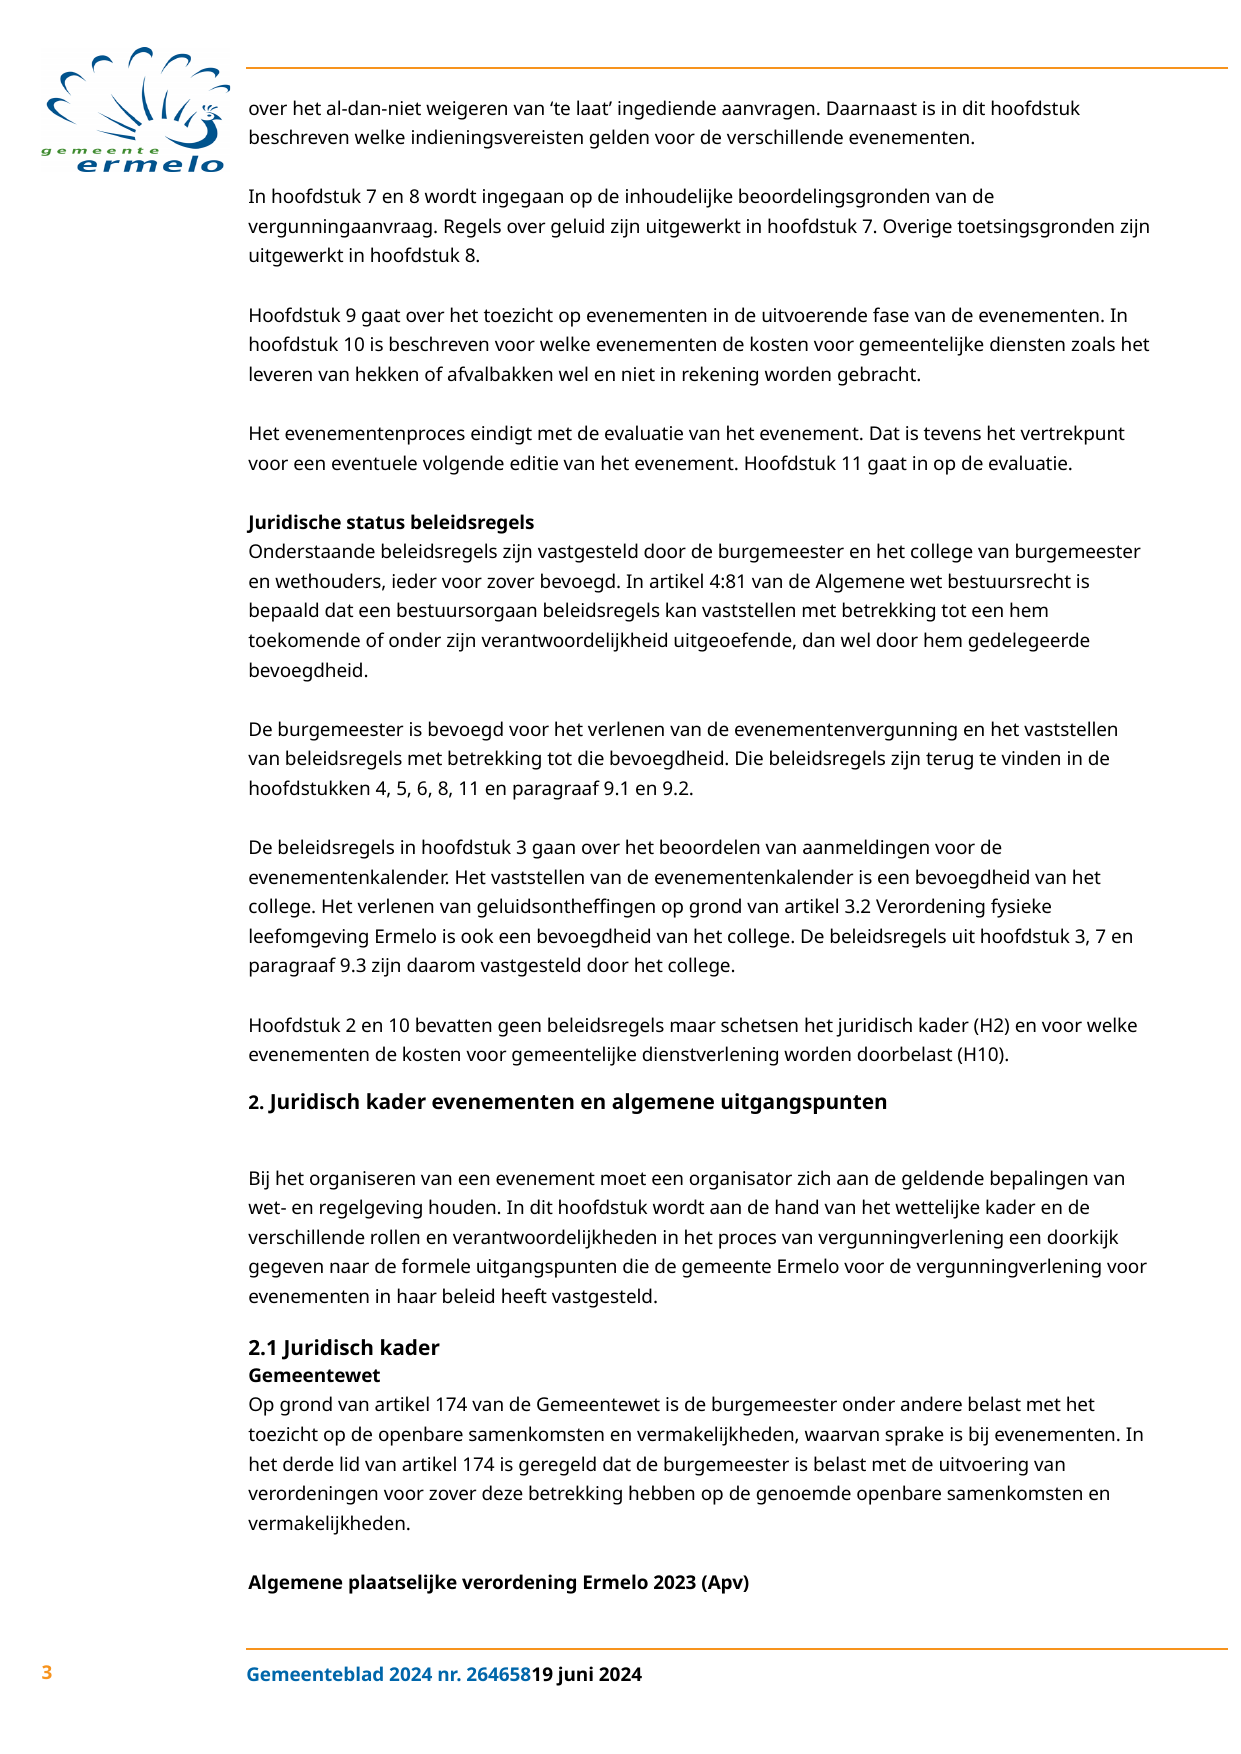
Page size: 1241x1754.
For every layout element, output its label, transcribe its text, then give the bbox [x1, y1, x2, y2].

text Hoofdstuk 9 gaat over het toezicht op evenementen in de uitvoerende fase van de evenementen. In hoofdstuk 10 is beschreven voor welke evenementen de kosten voor gemeentelijke diensten zoals het leveren van hekken of afvalbakken wel en niet in rekening worden gebracht. [248, 302, 1152, 387]
text 2. Juridisch kader evenementen en algemene uitgangspunten [248, 1087, 1152, 1116]
text Algemene plaatselijke verordening Ermelo 2023 (Apv) [248, 1569, 1152, 1595]
text Bij het organiseren van een evenement moet een organisator zich aan de geldende bepalingen van wet- en regelgeving houden. In dit hoofdstuk wordt aan de hand van het wettelijke kader en de verschillende rollen en verantwoordelijkheden in het proces van vergunningverlening een doorkijk gegeven naar de formele uitgangspunten die de gemeente Ermelo voor de vergunningverlening voor evenementen in haar beleid heeft vastgesteld. [248, 1165, 1152, 1309]
text Gemeentewet [248, 1362, 1152, 1388]
text Hoofdstuk 2 en 10 bevatten geen beleidsregels maar schetsen het juridisch kader (H2) en voor welke evenementen de kosten voor gemeentelijke dienstverlening worden doorbelast (H10). [248, 1012, 1152, 1067]
text 2.1 Juridisch kader [248, 1333, 1152, 1362]
text Op grond van artikel 174 van de Gemeentewet is de burgemeester onder andere belast met het toezicht op de openbare samenkomsten en vermakelijkheden, waarvan sprake is bij evenementen. In het derde lid van artikel 174 is geregeld dat de burgemeester is belast met de uitvoering van verordeningen voor zover deze betrekking hebben op de genoemde openbare samenkomsten en vermakelijkheden. [248, 1392, 1152, 1536]
text over het al-dan-niet weigeren van ‘te laat’ ingediende aanvragen. Daarnaast is in dit hoofdstuk beschreven welke indieningsvereisten gelden voor de verschillende evenementen. [248, 95, 1152, 150]
text Onderstaande beleidsregels zijn vastgesteld door de burgemeester en het college van burgemeester en wethouders, ieder voor zover bevoegd. In artikel 4:81 van de Algemene wet bestuursrecht is bepaald dat een bestuursorgaan beleidsregels kan vaststellen met betrekking tot een hem toekomende of onder zijn verantwoordelijkheid uitgeoefende, dan wel door hem gedelegeerde bevoegdheid. [248, 538, 1152, 683]
picture [41, 47, 231, 172]
text Juridische status beleidsregels [248, 509, 1152, 535]
text In hoofdstuk 7 en 8 wordt ingegaan op de inhoudelijke beoordelingsgronden van de vergunningaanvraag. Regels over geluid zijn uitgewerkt in hoofdstuk 7. Overige toetsingsgronden zijn uitgewerkt in hoofdstuk 8. [248, 183, 1152, 268]
text De beleidsregels in hoofdstuk 3 gaan over het beoordelen van aanmeldingen voor de evenementenkalender. Het vaststellen van de evenementenkalender is een bevoegdheid van het college. Het verlenen van geluidsontheffingen op grond van artikel 3.2 Verordening fysieke leefomgeving Ermelo is ook een bevoegdheid van het college. De beleidsregels uit hoofdstuk 3, 7 en paragraaf 9.3 zijn daarom vastgesteld door het college. [248, 834, 1152, 978]
text De burgemeester is bevoegd voor het verlenen van de evenementenvergunning en het vaststellen van beleidsregels met betrekking tot die bevoegdheid. Die beleidsregels zijn terug te vinden in de hoofdstukken 4, 5, 6, 8, 11 en paragraaf 9.1 en 9.2. [248, 716, 1152, 801]
text Het evenementenproces eindigt met de evaluatie van het evenement. Dat is tevens het vertrekpunt voor een eventuele volgende editie van het evenement. Hoofdstuk 11 gaat in op de evaluatie. [248, 420, 1152, 476]
